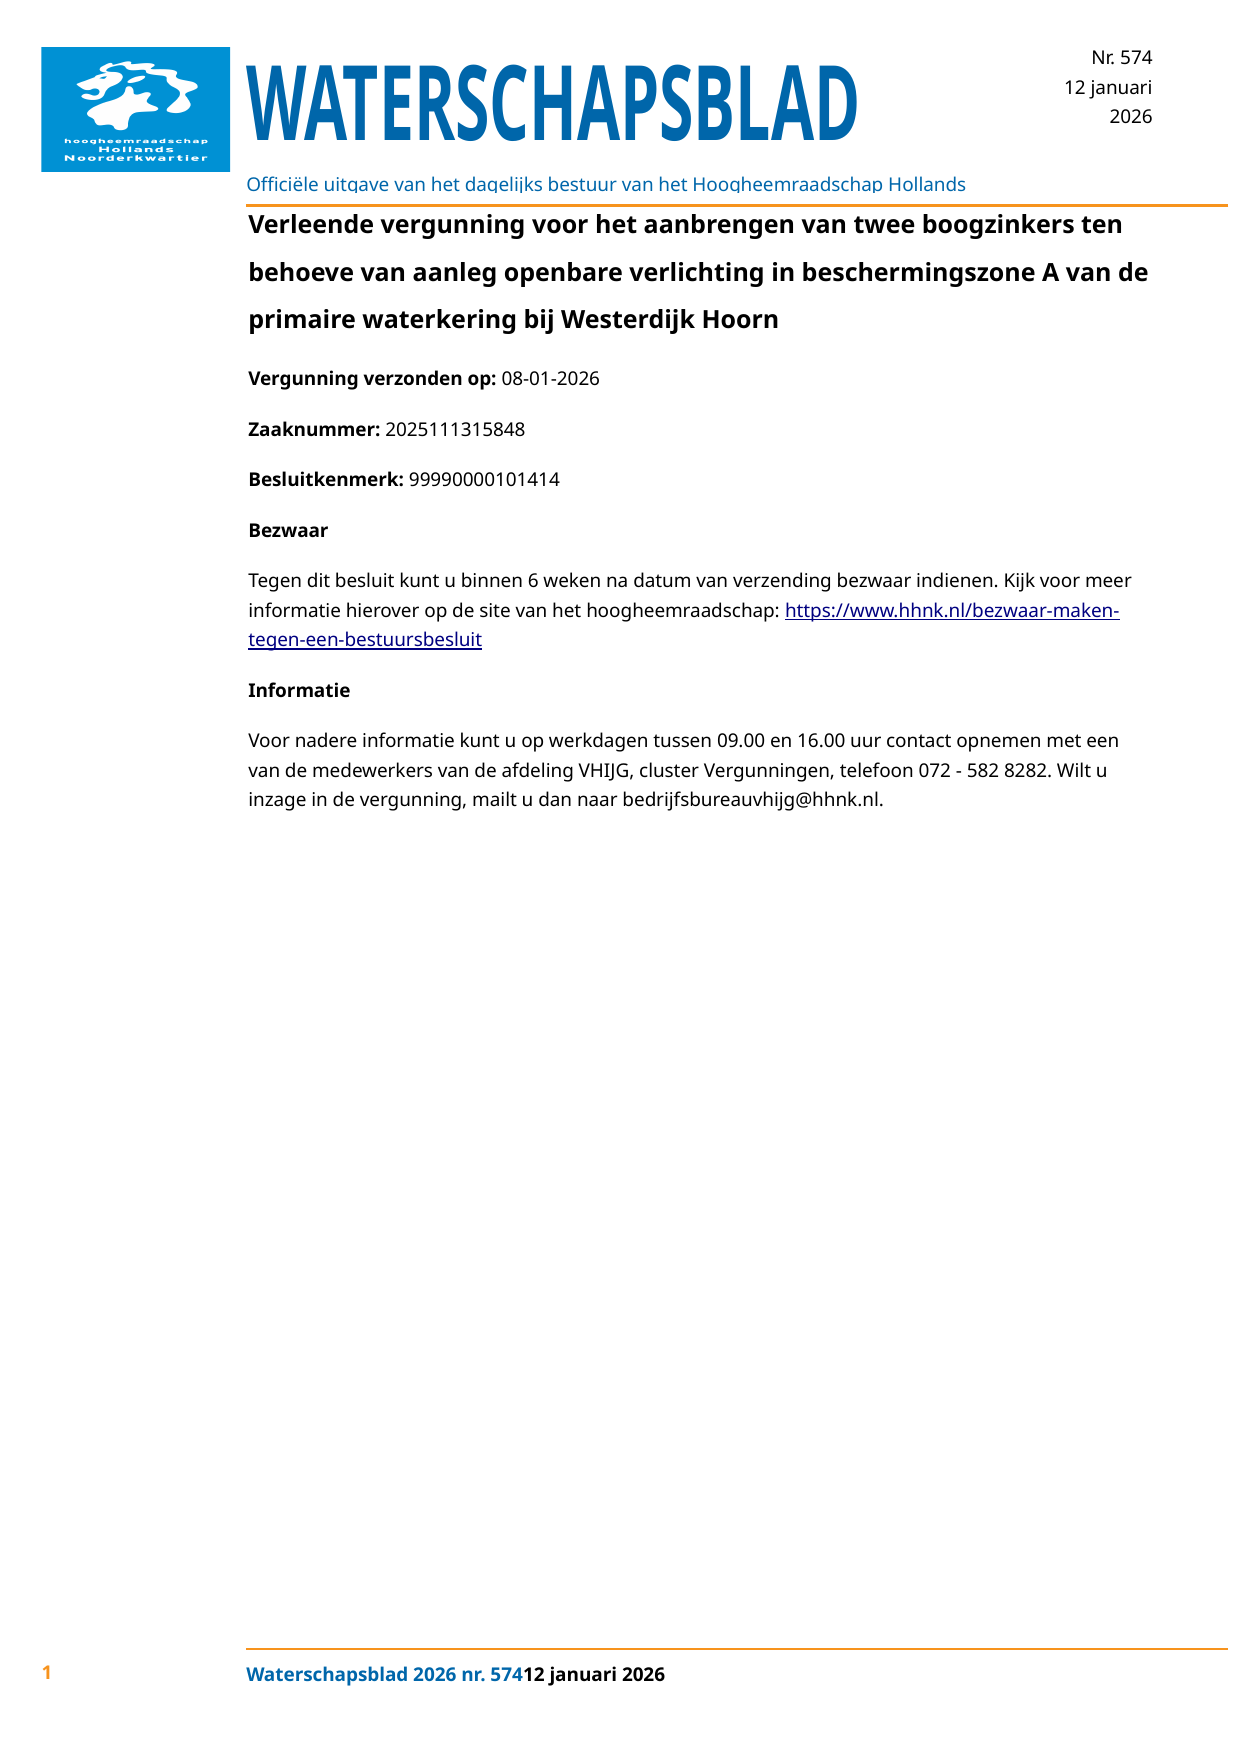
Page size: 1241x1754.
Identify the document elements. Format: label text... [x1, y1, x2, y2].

picture [118, 62, 197, 112]
picture [129, 76, 144, 82]
text Vergunning verzonden op: 08-01-2026 [248, 366, 1152, 391]
text Voor nadere informatie kunt u op werkdagen tussen 09.00 en 16.00 uur contact opnemen met een van de medewerkers van de afdeling VHIJG, cluster Vergunningen, telefoon 072 - 582 8282. Wilt u inzage in de vergunning, mailt u dan naar bedrijfsbureauvhijg@hhnk.nl. [248, 727, 1152, 812]
text Verleende vergunning voor het aanbrengen van twee boogzinkers ten behoeve van aanleg openbare verlichting in beschermingszone A van de primaire waterkering bij Westerdijk Hoorn [248, 207, 1152, 336]
text Zaaknummer: 2025111315848 [248, 416, 1152, 442]
text Besluitkenmerk: 99990000101414 [248, 466, 1152, 492]
text Informatie [248, 677, 1152, 702]
picture [78, 64, 122, 99]
text Tegen dit besluit kunt u binnen 6 weken na datum van verzending bezwaar indienen. Kijk voor meer informatie hierover op de site van het hoogheemraadschap: https://www.hhnk.nl/bezwaar-maken-tegen-een-bestuursbesluit [248, 567, 1152, 652]
picture [88, 87, 157, 130]
text Bezwaar [248, 517, 1152, 542]
